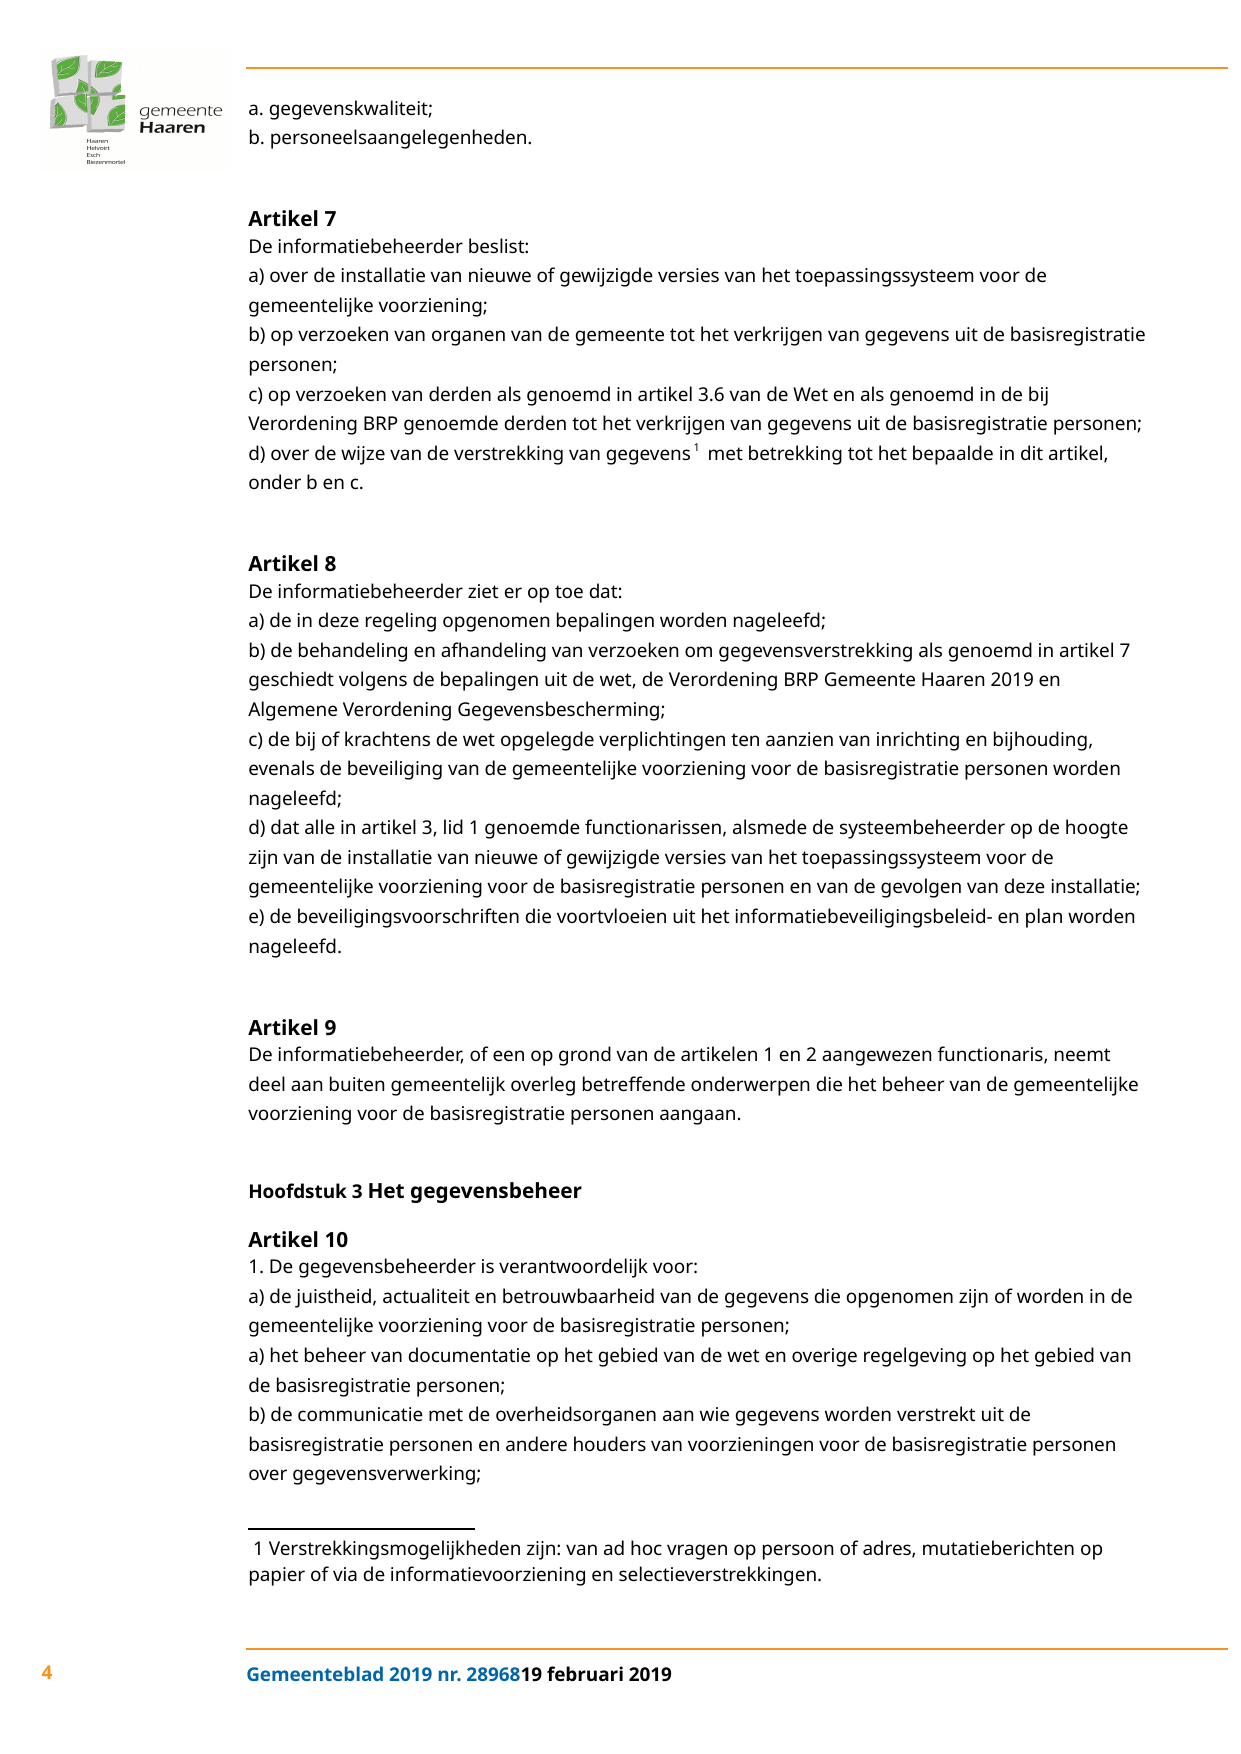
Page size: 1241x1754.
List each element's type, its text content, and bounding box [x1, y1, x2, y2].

text d) dat alle in artikel 3, lid 1 genoemde functionarissen, alsmede de systeembeheerder op de hoogte zijn van de installatie van nieuwe of gewijzigde versies van het toepassingssysteem voor de gemeentelijke voorziening voor de basisregistratie personen en van de gevolgen van deze installatie; [248, 814, 1152, 899]
text Artikel 7 [248, 204, 1152, 233]
text c) op verzoeken van derden als genoemd in artikel 3.6 van de Wet en als genoemd in de bij Verordening BRP genoemde derden tot het verkrijgen van gegevens uit de basisregistratie personen; [248, 381, 1152, 436]
text Artikel 8 [248, 549, 1152, 578]
text b) de communicatie met de overheidsorganen aan wie gegevens worden verstrekt uit de basisregistratie personen en andere houders van voorzieningen voor de basisregistratie personen over gegevensverwerking; [248, 1401, 1152, 1486]
text c) de bij of krachtens de wet opgelegde verplichtingen ten aanzien van inrichting en bijhouding, evenals de beveiliging van de gemeentelijke voorziening voor de basisregistratie personen worden nageleefd; [248, 726, 1152, 811]
text a. gegevenskwaliteit; [248, 95, 1152, 121]
text a) over de installatie van nieuwe of gewijzigde versies van het toepassingssysteem voor de gemeentelijke voorziening; [248, 262, 1152, 318]
text Artikel 10 [248, 1225, 1152, 1253]
text Artikel 9 [248, 1013, 1152, 1041]
text a) de in deze regeling opgenomen bepalingen worden nageleefd; [248, 607, 1152, 633]
text Hoofdstuk 3 Het gegevensbeheer [248, 1176, 1152, 1204]
text e) de beveiligingsvoorschriften die voortvloeien uit het informatiebeveiligingsbeleid- en plan worden nageleefd. [248, 903, 1152, 959]
text a) de juistheid, actualiteit en betrouwbaarheid van de gegevens die opgenomen zijn of worden in de gemeentelijke voorziening voor de basisregistratie personen; [248, 1283, 1152, 1338]
text b. personeelsaangelegenheden. [248, 124, 1152, 150]
text De informatiebeheerder beslist: [248, 233, 1152, 258]
text b) de behandeling en afhandeling van verzoeken om gegevensverstrekking als genoemd in artikel 7 geschiedt volgens de bepalingen uit de wet, de Verordening BRP Gemeente Haaren 2019 en Algemene Verordening Gegevensbescherming; [248, 637, 1152, 722]
text De informatiebeheerder ziet er op toe dat: [248, 578, 1152, 604]
text Verstrekkingsmogelijkheden zijn: van ad hoc vragen op persoon of adres, mutatieberichten op papier of via de informatievoorziening en selectieverstrekkingen. [248, 1535, 1152, 1586]
text De informatiebeheerder, of een op grond van de artikelen 1 en 2 aangewezen functionaris, neemt deel aan buiten gemeentelijk overleg betreffende onderwerpen die het beheer van de gemeentelijke voorziening voor de basisregistratie personen aangaan. [248, 1041, 1152, 1126]
text 1. De gegevensbeheerder is verantwoordelijk voor: [248, 1253, 1152, 1279]
text d) over de wijze van de verstrekking van gegevens met betrekking tot het bepaalde in dit artikel, onder b en c. [248, 440, 1152, 495]
picture [41, 47, 231, 172]
text b) op verzoeken van organen van de gemeente tot het verkrijgen van gegevens uit de basisregistratie personen; [248, 322, 1152, 377]
text a) het beheer van documentatie op het gebied van de wet en overige regelgeving op het gebied van de basisregistratie personen; [248, 1342, 1152, 1397]
